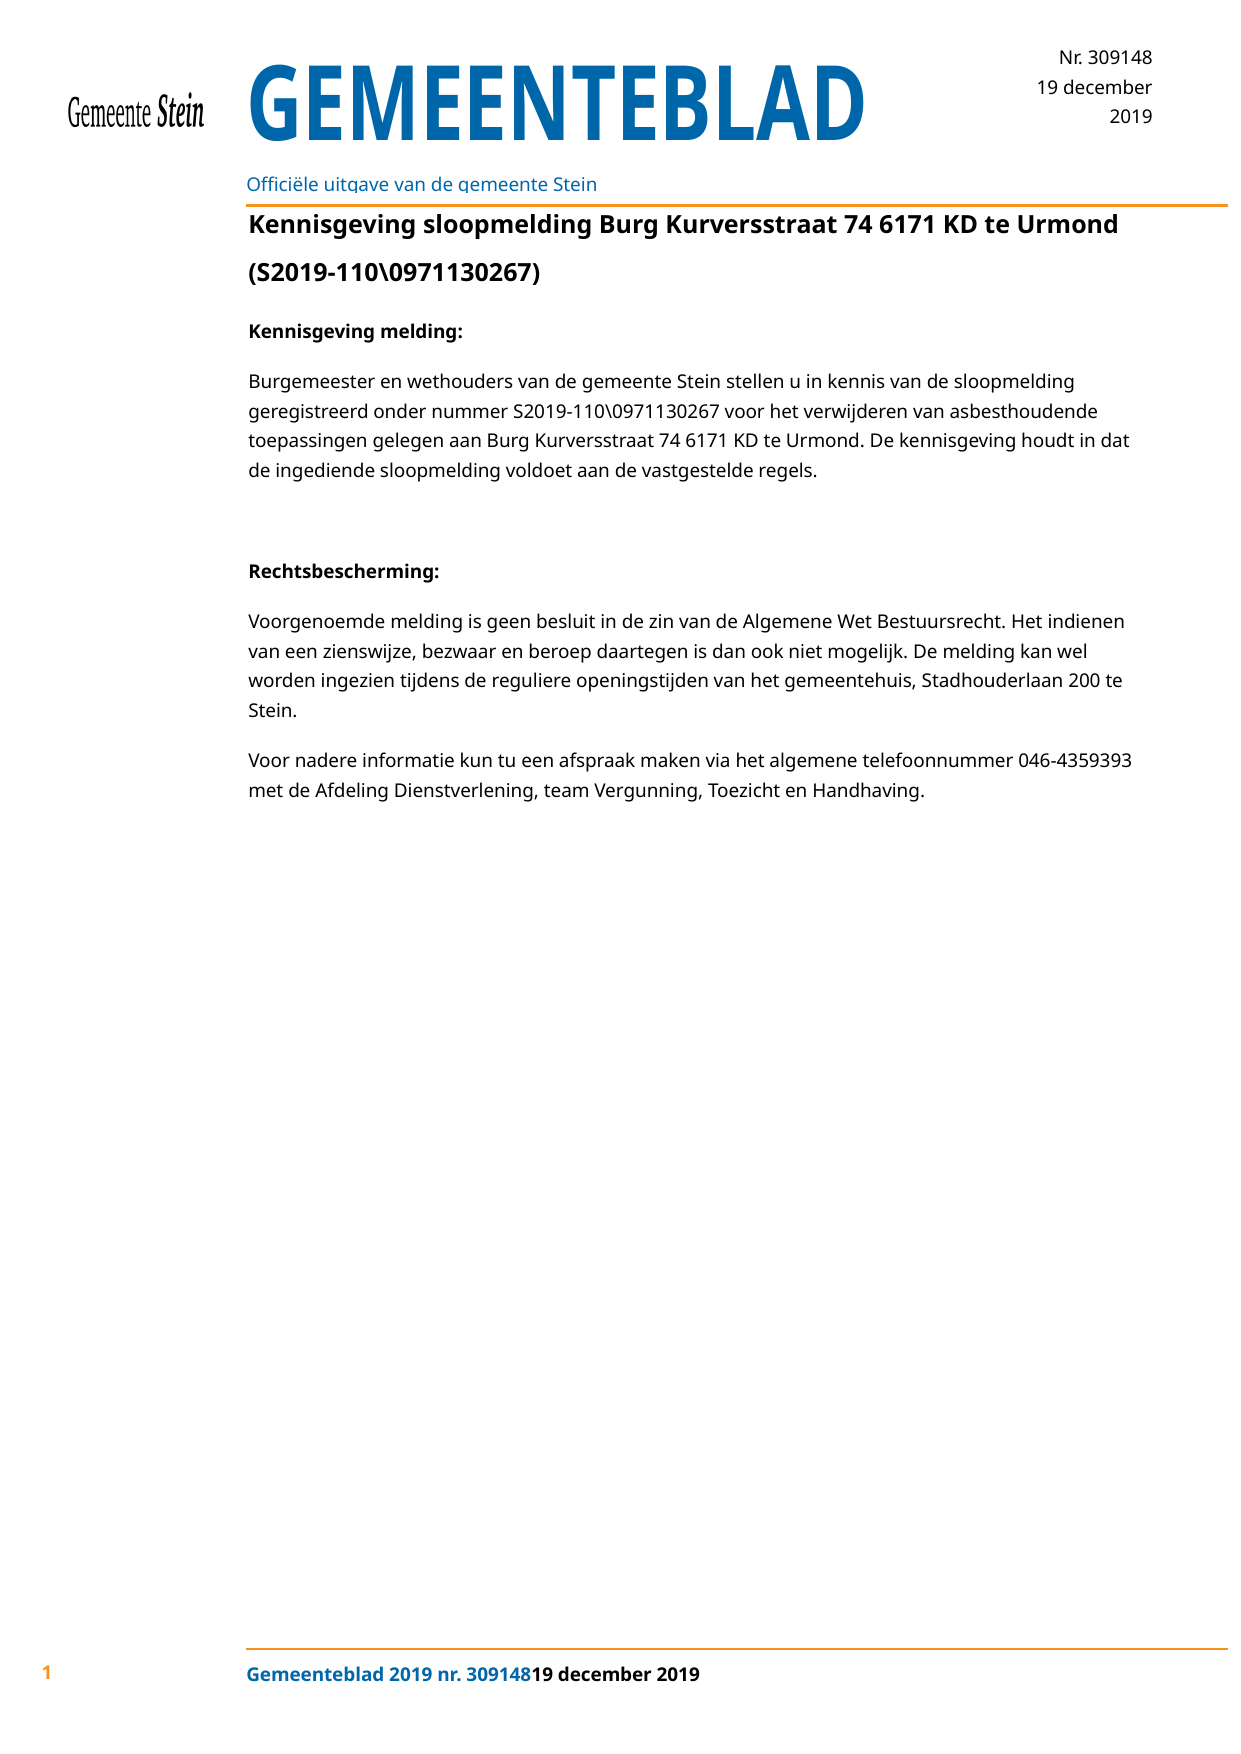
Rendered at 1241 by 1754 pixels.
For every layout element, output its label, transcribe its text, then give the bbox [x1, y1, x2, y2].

picture [41, 47, 231, 172]
text Voorgenoemde melding is geen besluit in de zin van de Algemene Wet Bestuursrecht. Het indienen van een zienswijze, bezwaar en beroep daartegen is dan ook niet mogelijk. De melding kan wel worden ingezien tijdens de reguliere openingstijden van het gemeentehuis, Stadhouderlaan 200 te Stein. [248, 608, 1152, 723]
text Rechtsbescherming: [248, 558, 1152, 584]
text Voor nadere informatie kun tu een afspraak maken via het algemene telefoonnummer 046-4359393 met de Afdeling Dienstverlening, team Vergunning, Toezicht en Handhaving. [248, 747, 1152, 803]
text Kennisgeving melding: [248, 318, 1152, 344]
text Burgemeester en wethouders van de gemeente Stein stellen u in kennis van de sloopmelding geregistreerd onder nummer S2019-110\0971130267 voor het verwijderen van asbesthoudende toepassingen gelegen aan Burg Kurversstraat 74 6171 KD te Urmond. De kennisgeving houdt in dat de ingediende sloopmelding voldoet aan de vastgestelde regels. [248, 368, 1152, 483]
text Kennisgeving sloopmelding Burg Kurversstraat 74 6171 KD te Urmond (S2019-110\0971130267) [248, 207, 1152, 288]
